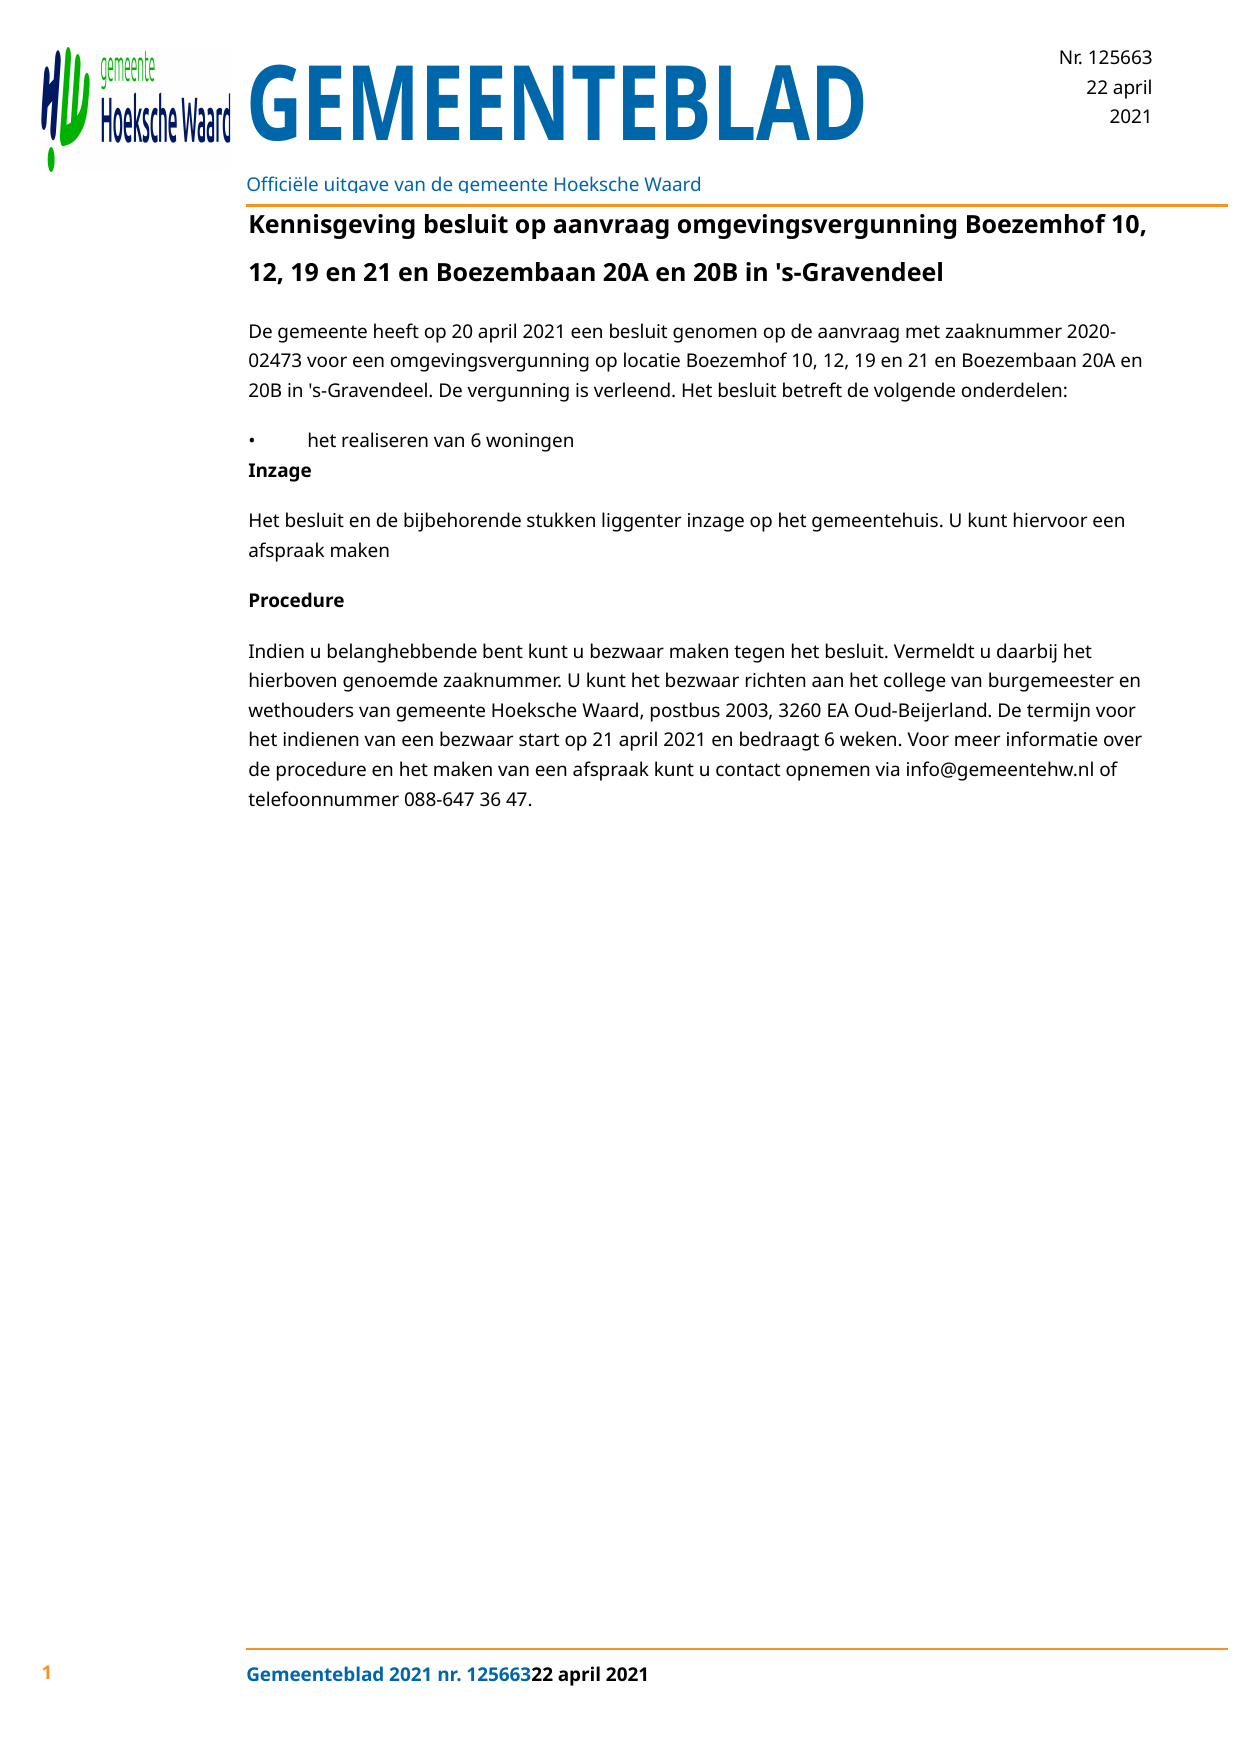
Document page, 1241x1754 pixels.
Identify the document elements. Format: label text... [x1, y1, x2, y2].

text Inzage [248, 457, 1152, 483]
list het realiseren van 6 woningen [248, 427, 1152, 453]
text Indien u belanghebbende bent kunt u bezwaar maken tegen het besluit. Vermeldt u daarbij het hierboven genoemde zaaknummer. U kunt het bezwaar richten aan het college van burgemeester en wethouders van gemeente Hoeksche Waard, postbus 2003, 3260 EA Oud-Beijerland. De termijn voor het indienen van een bezwaar start op 21 april 2021 en bedraagt 6 weken. Voor meer informatie over de procedure en het maken van een afspraak kunt u contact opnemen via info@gemeentehw.nl of telefoonnummer 088-647 36 47. [248, 638, 1152, 812]
text Kennisgeving besluit op aanvraag omgevingsvergunning Boezemhof 10, 12, 19 en 21 en Boezembaan 20A en 20B in 's-Gravendeel [248, 207, 1152, 288]
text Procedure [248, 587, 1152, 613]
text Het besluit en de bijbehorende stukken liggenter inzage op het gemeentehuis. U kunt hiervoor een afspraak maken [248, 507, 1152, 563]
text De gemeente heeft op 20 april 2021 een besluit genomen op de aanvraag met zaaknummer 2020-02473 voor een omgevingsvergunning op locatie Boezemhof 10, 12, 19 en 21 en Boezembaan 20A en 20B in 's-Gravendeel. De vergunning is verleend. Het besluit betreft de volgende onderdelen: [248, 318, 1152, 403]
picture [41, 47, 231, 172]
